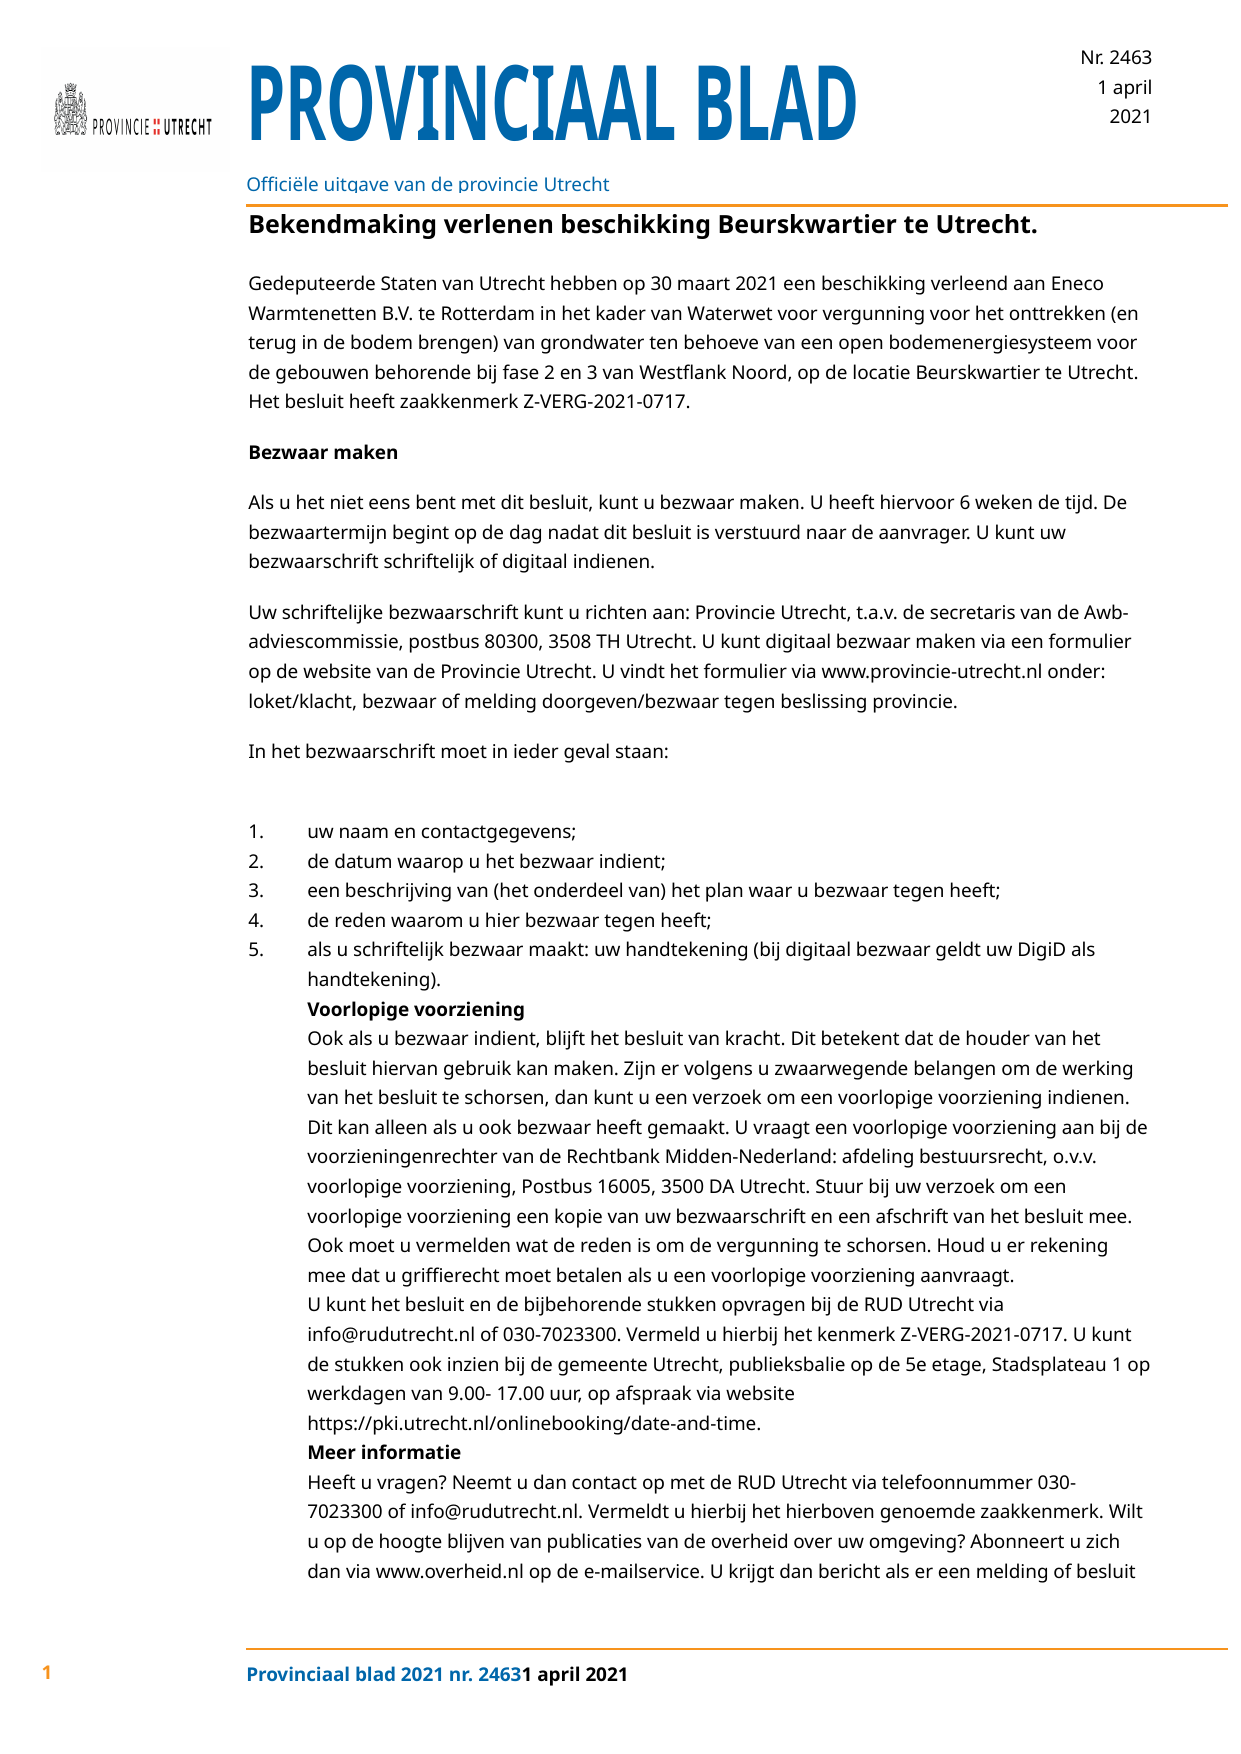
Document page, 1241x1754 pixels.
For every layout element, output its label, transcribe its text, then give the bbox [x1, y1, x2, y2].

text Als u het niet eens bent met dit besluit, kunt u bezwaar maken. U heeft hiervoor 6 weken de tijd. De bezwaartermijn begint op de dag nadat dit besluit is verstuurd naar de aanvrager. U kunt uw bezwaarschrift schriftelijk of digitaal indienen. [248, 489, 1152, 574]
text Uw schriftelijke bezwaarschrift kunt u richten aan: Provincie Utrecht, t.a.v. de secretaris van de Awb-adviescommissie, postbus 80300, 3508 TH Utrecht. U kunt digitaal bezwaar maken via een formulier op de website van de Provincie Utrecht. U vindt het formulier via www.provincie-utrecht.nl onder: loket/klacht, bezwaar of melding doorgeven/bezwaar tegen beslissing provincie. [248, 599, 1152, 713]
list de reden waarom u hier bezwaar tegen heeft; [248, 907, 1152, 933]
list Ook als u bezwaar indient, blijft het besluit van kracht. Dit betekent dat de houder van het besluit hiervan gebruik kan maken. Zijn er volgens u zwaarwegende belangen om de werking van het besluit te schorsen, dan kunt u een verzoek om een voorlopige voorziening indienen. Dit kan alleen als u ook bezwaar heeft gemaakt. U vraagt een voorlopige voorziening aan bij de voorzieningenrechter van de Rechtbank Midden-Nederland: afdeling bestuursrecht, o.v.v. voorlopige voorziening, Postbus 16005, 3500 DA Utrecht. Stuur bij uw verzoek om een voorlopige voorziening een kopie van uw bezwaarschrift en een afschrift van het besluit mee. Ook moet u vermelden wat de reden is om de vergunning te schorsen. Houd u er rekening mee dat u griffierecht moet betalen als u een voorlopige voorziening aanvraagt. [248, 1025, 1152, 1288]
text Bekendmaking verlenen beschikking Beurskwartier te Utrecht. [248, 207, 1152, 241]
list de datum waarop u het bezwaar indient; [248, 848, 1152, 873]
picture [41, 47, 231, 172]
list Voorlopige voorziening [248, 996, 1152, 1021]
list uw naam en contactgegevens; [248, 818, 1152, 844]
text In het bezwaarschrift moet in ieder geval staan: [248, 738, 1152, 764]
list als u schriftelijk bezwaar maakt: uw handtekening (bij digitaal bezwaar geldt uw DigiD als handtekening). [248, 937, 1152, 992]
text Bezwaar maken [248, 439, 1152, 465]
text Gedeputeerde Staten van Utrecht hebben op 30 maart 2021 een beschikking verleend aan Eneco Warmtenetten B.V. te Rotterdam in het kader van Waterwet voor vergunning voor het onttrekken (en terug in de bodem brengen) van grondwater ten behoeve van een open bodemenergiesysteem voor de gebouwen behorende bij fase 2 en 3 van Westflank Noord, op de locatie Beurskwartier te Utrecht. Het besluit heeft zaakkenmerk Z-VERG-2021-0717. [248, 270, 1152, 414]
list Meer informatie [248, 1439, 1152, 1465]
list een beschrijving van (het onderdeel van) het plan waar u bezwaar tegen heeft; [248, 877, 1152, 903]
list U kunt het besluit en de bijbehorende stukken opvragen bij de RUD Utrecht via info@rudutrecht.nl of 030-7023300. Vermeld u hierbij het kenmerk Z-VERG-2021-0717. U kunt de stukken ook inzien bij de gemeente Utrecht, publieksbalie op de 5e etage, Stadsplateau 1 op werkdagen van 9.00- 17.00 uur, op afspraak via website https://pki.utrecht.nl/onlinebooking/date-and-time. [248, 1292, 1152, 1436]
list Heeft u vragen? Neemt u dan contact op met de RUD Utrecht via telefoonnummer 030-7023300 of info@rudutrecht.nl. Vermeldt u hierbij het hierboven genoemde zaakkenmerk. Wilt u op de hoogte blijven van publicaties van de overheid over uw omgeving? Abonneert u zich dan via www.overheid.nl op de e-mailservice. U krijgt dan bericht als er een melding of besluit [248, 1469, 1152, 1583]
